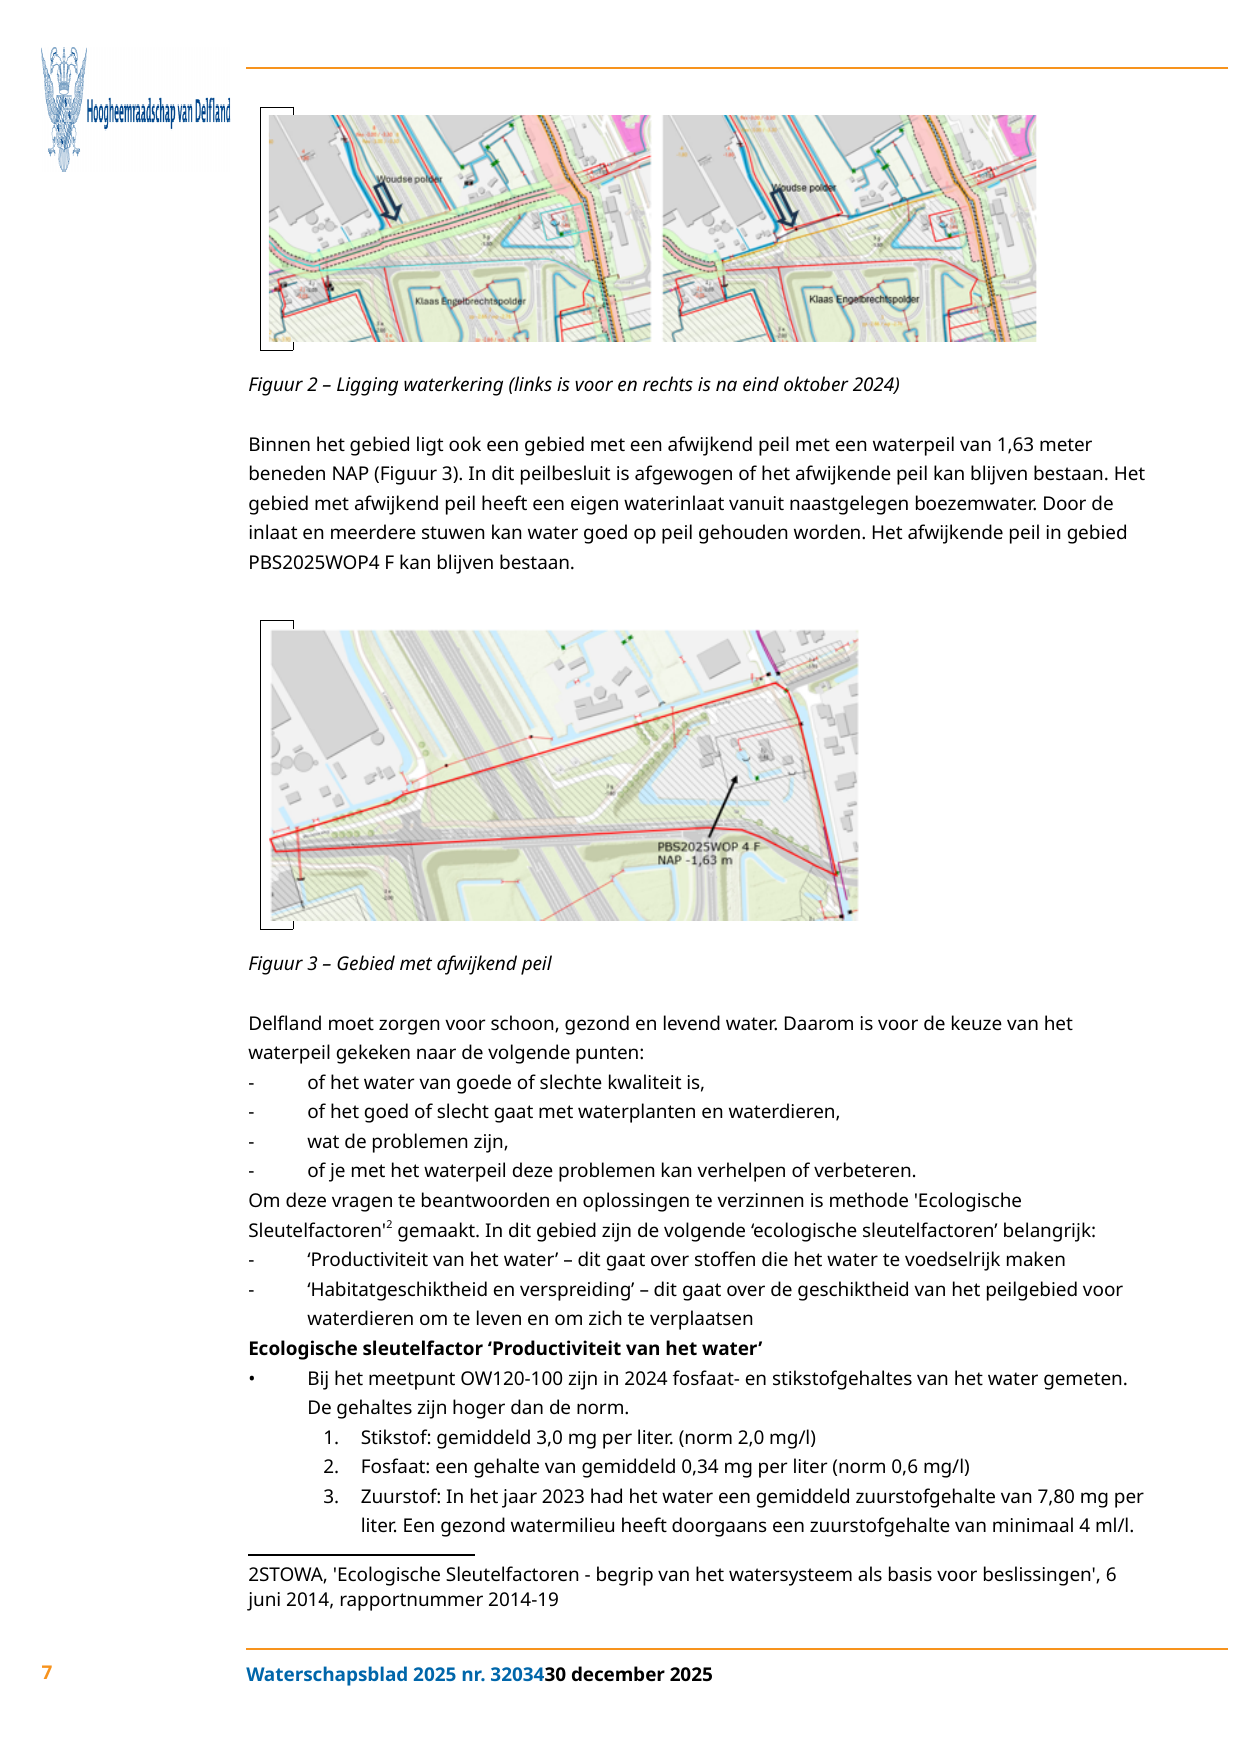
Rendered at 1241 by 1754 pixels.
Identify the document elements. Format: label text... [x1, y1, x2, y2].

list wat de problemen zijn, [248, 1128, 1152, 1154]
text Om deze vragen te beantwoorden en oplossingen te verzinnen is methode 'Ecologische Sleutelfactoren' gemaakt. In dit gebied zijn de volgende ‘ecologische sleutelfactoren’ belangrijk: [248, 1187, 1152, 1242]
list Stikstof: gemiddeld 3,0 mg per liter. (norm 2,0 mg/l) [323, 1424, 1152, 1449]
list ‘Habitatgeschiktheid en verspreiding’ – dit gaat over de geschiktheid van het peilgebied voor waterdieren om te leven en om zich te verplaatsen [248, 1276, 1152, 1331]
list ‘Productiviteit van het water’ – dit gaat over stoffen die het water te voedselrijk maken [248, 1246, 1152, 1272]
picture [41, 47, 231, 172]
list Fosfaat: een gehalte van gemiddeld 0,34 mg per liter (norm 0,6 mg/l) [323, 1453, 1152, 1479]
text Delfland moet zorgen voor schoon, gezond en levend water. Daarom is voor de keuze van het waterpeil gekeken naar de volgende punten: [248, 1010, 1152, 1065]
text Binnen het gebied ligt ook een gebied met een afwijkend peil met een waterpeil van 1,63 meter beneden NAP (Figuur 3). In dit peilbesluit is afgewogen of het afwijkende peil kan blijven bestaan. Het gebied met afwijkend peil heeft een eigen waterinlaat vanuit naastgelegen boezemwater. Door de inlaat en meerdere stuwen kan water goed op peil gehouden worden. Het afwijkende peil in gebied PBS2025WOP4 F kan blijven bestaan. [248, 431, 1152, 575]
text Figuur 2 – Ligging waterkering (links is voor en rechts is na eind oktober 2024) [248, 372, 1152, 397]
picture [268, 115, 1037, 342]
list of het goed of slecht gaat met waterplanten en waterdieren, [248, 1098, 1152, 1124]
text Ecologische sleutelfactor ‘Productiviteit van het water’ [248, 1335, 1152, 1361]
text STOWA, 'Ecologische Sleutelfactoren - begrip van het watersysteem als basis voor beslissingen', 6 juni 2014, rapportnummer 2014-19 [248, 1561, 1152, 1612]
list Bij het meetpunt OW120-100 zijn in 2024 fosfaat- en stikstofgehaltes van het water gemeten. De gehaltes zijn hoger dan de norm. [248, 1365, 1152, 1420]
picture [268, 629, 860, 921]
list of je met het waterpeil deze problemen kan verhelpen of verbeteren. [248, 1158, 1152, 1183]
list Zuurstof: In het jaar 2023 had het water een gemiddeld zuurstofgehalte van 7,80 mg per liter. Een gezond watermilieu heeft doorgaans een zuurstofgehalte van minimaal 4 ml/l. [323, 1483, 1152, 1538]
text Figuur 3 – Gebied met afwijkend peil [248, 951, 1152, 976]
list of het water van goede of slechte kwaliteit is, [248, 1069, 1152, 1094]
